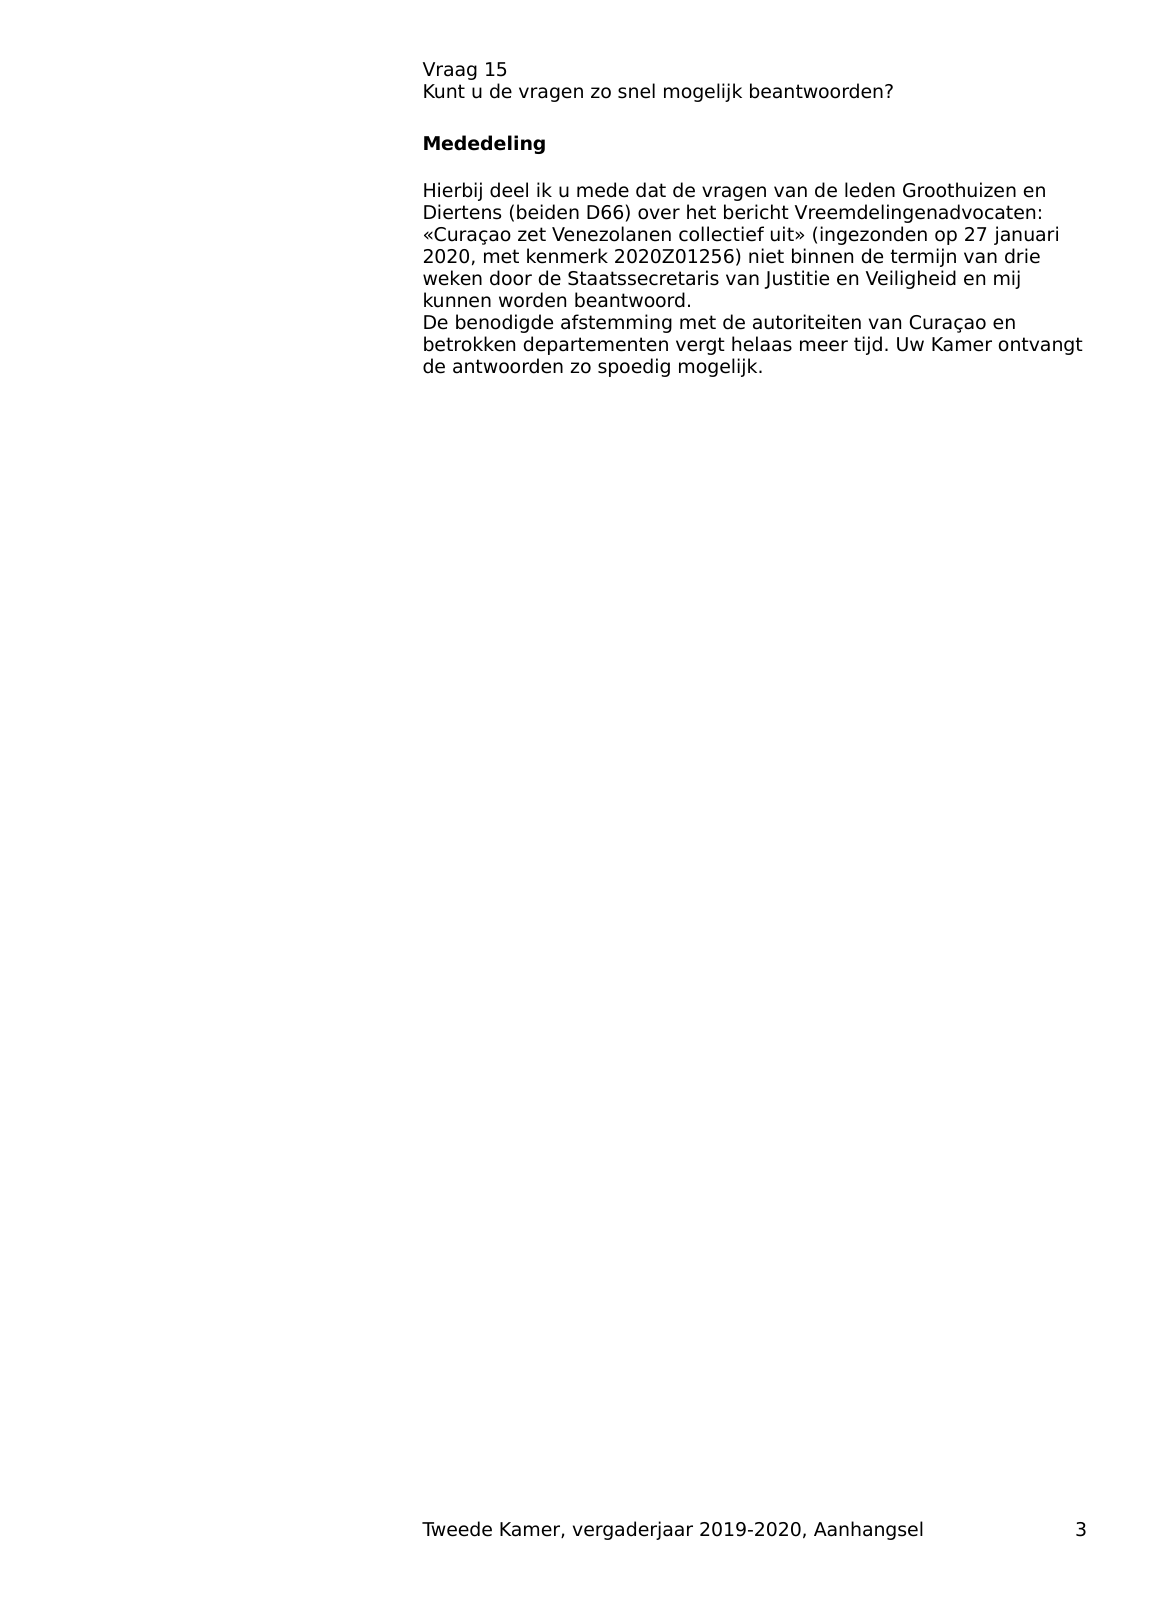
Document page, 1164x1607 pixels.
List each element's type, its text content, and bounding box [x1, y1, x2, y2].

text Hierbij deel ik u mede dat de vragen van de leden Groothuizen en Diertens (beiden D66) over het bericht Vreemdelingenadvocaten: «Curaçao zet Venezolanen collectief uit» (ingezonden op 27 januari 2020, met kenmerk 2020Z01256) niet binnen de termijn van drie weken door de Staatssecretaris van Justitie en Veiligheid en mij kunnen worden beantwoord. [422, 180, 1087, 312]
text Kunt u de vragen zo snel mogelijk beantwoorden? [422, 81, 1087, 103]
text Vraag 15 [422, 59, 1087, 81]
subtitle Mededeling [422, 133, 1087, 155]
text De benodigde afstemming met de autoriteiten van Curaçao en betrokken departementen vergt helaas meer tijd. Uw Kamer ontvangt de antwoorden zo spoedig mogelijk. [422, 312, 1087, 378]
